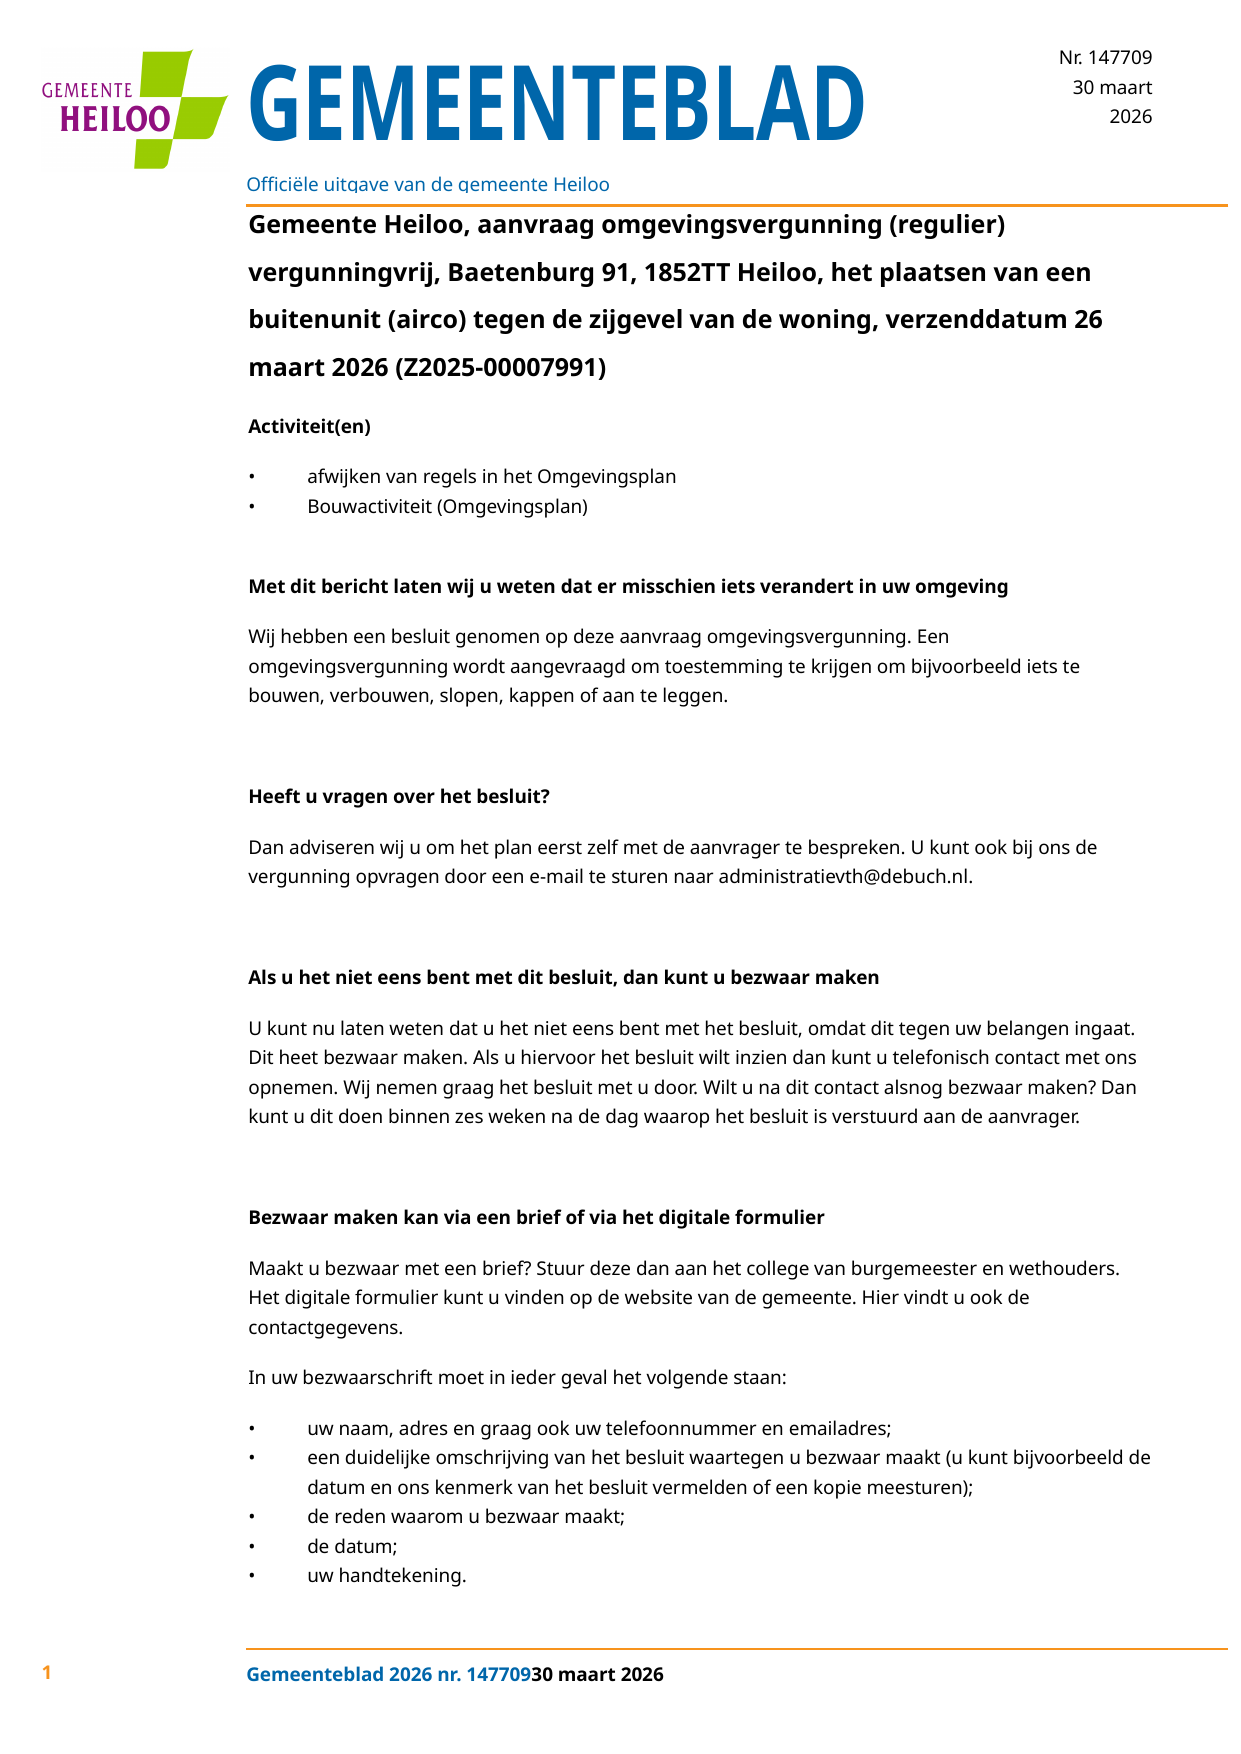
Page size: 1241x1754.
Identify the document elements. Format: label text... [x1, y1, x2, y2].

text Bezwaar maken kan via een brief of via het digitale formulier [248, 1204, 1152, 1230]
list afwijken van regels in het Omgevingsplan [248, 463, 1152, 489]
list uw handtekening. [248, 1563, 1152, 1588]
list de reden waarom u bezwaar maakt; [248, 1503, 1152, 1529]
list Bouwactiviteit (Omgevingsplan) [248, 493, 1152, 519]
text Activiteit(en) [248, 413, 1152, 439]
text Als u het niet eens bent met dit besluit, dan kunt u bezwaar maken [248, 964, 1152, 990]
text In uw bezwaarschrift moet in ieder geval het volgende staan: [248, 1364, 1152, 1390]
text Heeft u vragen over het besluit? [248, 783, 1152, 809]
list een duidelijke omschrijving van het besluit waartegen u bezwaar maakt (u kunt bijvoorbeeld de datum en ons kenmerk van het besluit vermelden of een kopie meesturen); [248, 1444, 1152, 1500]
text Met dit bericht laten wij u weten dat er misschien iets verandert in uw omgeving [248, 573, 1152, 599]
list de datum; [248, 1533, 1152, 1559]
text U kunt nu laten weten dat u het niet eens bent met het besluit, omdat dit tegen uw belangen ingaat. Dit heet bezwaar maken. Als u hiervoor het besluit wilt inzien dan kunt u telefonisch contact met ons opnemen. Wij nemen graag het besluit met u door. Wilt u na dit contact alsnog bezwaar maken? Dan kunt u dit doen binnen zes weken na de dag waarop het besluit is verstuurd aan de aanvrager. [248, 1015, 1152, 1129]
text Maakt u bezwaar met een brief? Stuur deze dan aan het college van burgemeester en wethouders. Het digitale formulier kunt u vinden op de website van de gemeente. Hier vindt u ook de contactgegevens. [248, 1255, 1152, 1340]
list uw naam, adres en graag ook uw telefoonnummer en emailadres; [248, 1415, 1152, 1441]
text Dan adviseren wij u om het plan eerst zelf met de aanvrager te bespreken. U kunt ook bij ons de vergunning opvragen door een e-mail te sturen naar administratievth@debuch.nl. [248, 834, 1152, 889]
text Wij hebben een besluit genomen op deze aanvraag omgevingsvergunning. Een omgevingsvergunning wordt aangevraagd om toestemming te krijgen om bijvoorbeeld iets te bouwen, verbouwen, slopen, kappen of aan te leggen. [248, 623, 1152, 708]
picture [41, 47, 231, 172]
text Gemeente Heiloo, aanvraag omgevingsvergunning (regulier) vergunningvrij, Baetenburg 91, 1852TT Heiloo, het plaatsen van een buitenunit (airco) tegen de zijgevel van de woning, verzenddatum 26 maart 2026 (Z2025-00007991) [248, 207, 1152, 384]
